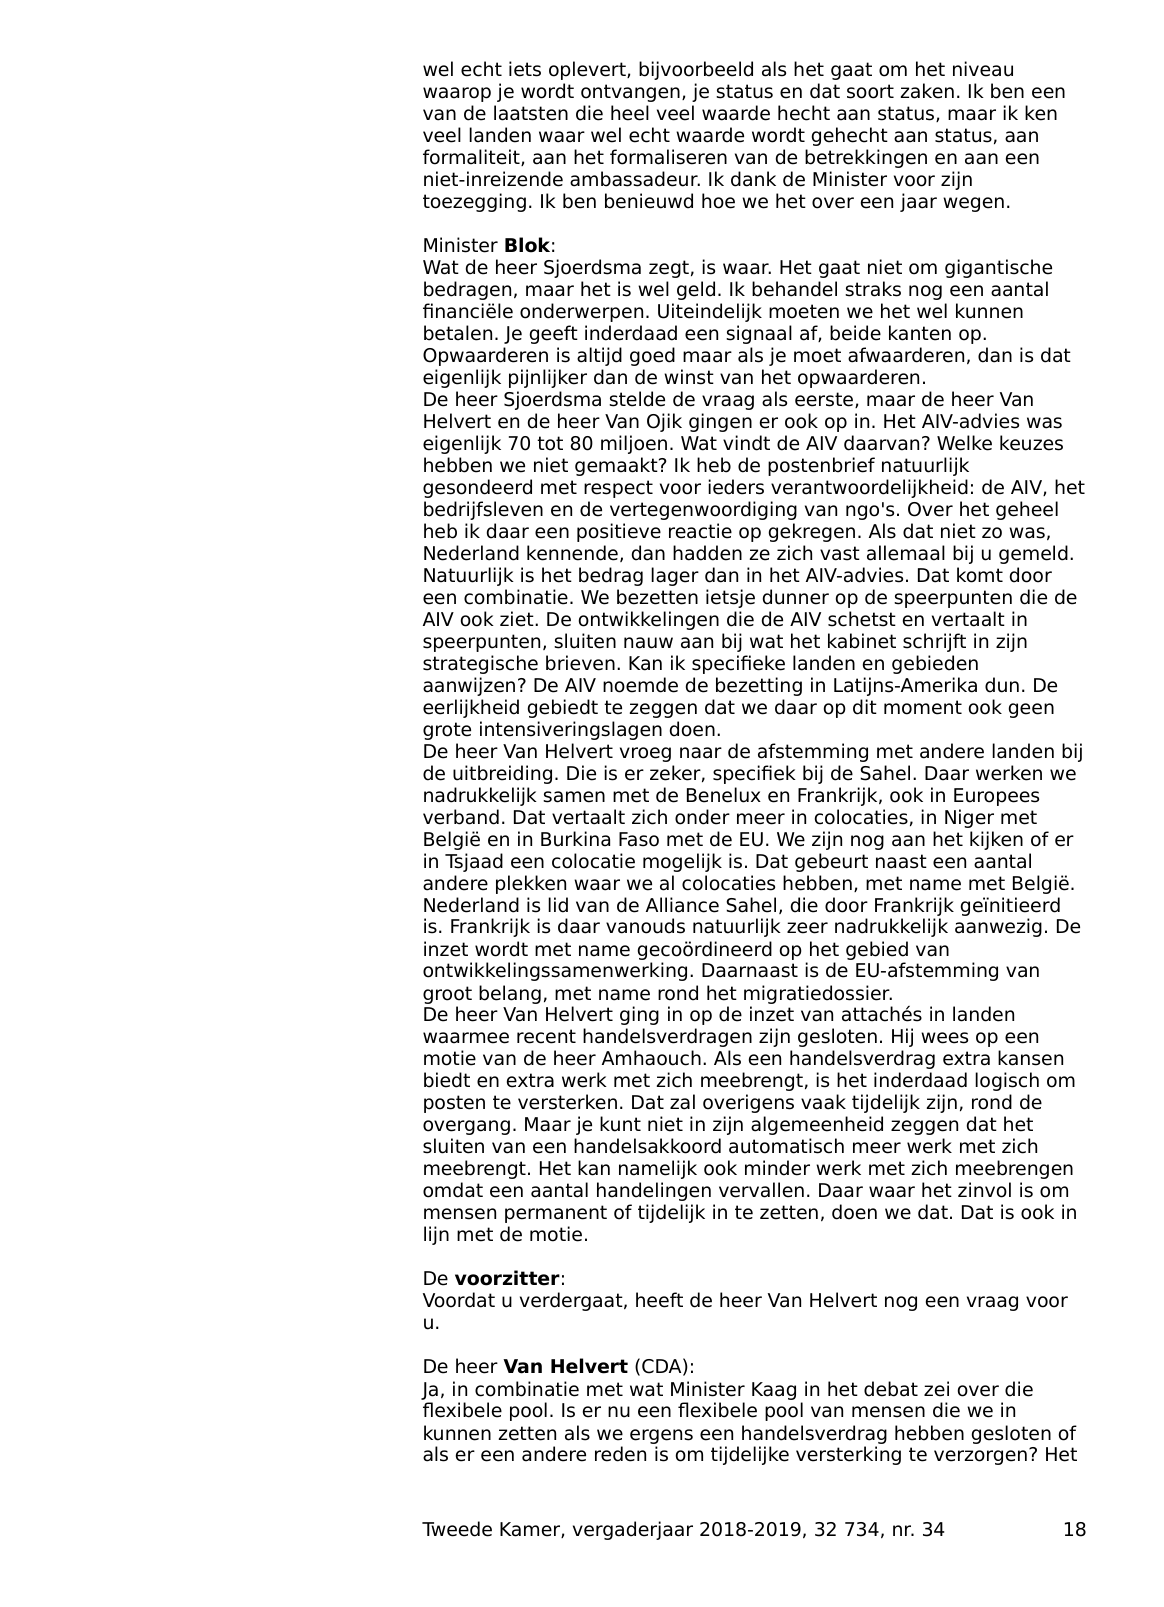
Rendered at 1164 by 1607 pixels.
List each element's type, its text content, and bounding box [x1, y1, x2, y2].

text Minister Blok: [422, 235, 1087, 257]
text De voorzitter: [422, 1268, 1087, 1290]
text Voordat u verdergaat, heeft de heer Van Helvert nog een vraag voor u. [422, 1290, 1087, 1334]
text De heer Van Helvert ging in op de inzet van attachés in landen waarmee recent handelsverdragen zijn gesloten. Hij wees op een motie van de heer Amhaouch. Als een handelsverdrag extra kansen biedt en extra werk met zich meebrengt, is het inderdaad logisch om posten te versterken. Dat zal overigens vaak tijdelijk zijn, rond de overgang. Maar je kunt niet in zijn algemeenheid zeggen dat het sluiten van een handelsakkoord automatisch meer werk met zich meebrengt. Het kan namelijk ook minder werk met zich meebrengen omdat een aantal handelingen vervallen. Daar waar het zinvol is om mensen permanent of tijdelijk in te zetten, doen we dat. Dat is ook in lijn met de motie. [422, 1004, 1087, 1246]
text De heer Van Helvert vroeg naar de afstemming met andere landen bij de uitbreiding. Die is er zeker, specifiek bij de Sahel. Daar werken we nadrukkelijk samen met de Benelux en Frankrijk, ook in Europees verband. Dat vertaalt zich onder meer in colocaties, in Niger met België en in Burkina Faso met de EU. We zijn nog aan het kijken of er in Tsjaad een colocatie mogelijk is. Dat gebeurt naast een aantal andere plekken waar we al colocaties hebben, met name met België. Nederland is lid van de Alliance Sahel, die door Frankrijk geïnitieerd is. Frankrijk is daar vanouds natuurlijk zeer nadrukkelijk aanwezig. De inzet wordt met name gecoördineerd op het gebied van ontwikkelingssamenwerking. Daarnaast is de EU-afstemming van groot belang, met name rond het migratiedossier. [422, 741, 1087, 1004]
text Wat de heer Sjoerdsma zegt, is waar. Het gaat niet om gigantische bedragen, maar het is wel geld. Ik behandel straks nog een aantal financiële onderwerpen. Uiteindelijk moeten we het wel kunnen betalen. Je geeft inderdaad een signaal af, beide kanten op. Opwaarderen is altijd goed maar als je moet afwaarderen, dan is dat eigenlijk pijnlijker dan de winst van het opwaarderen. [422, 257, 1087, 389]
text De heer Sjoerdsma stelde de vraag als eerste, maar de heer Van Helvert en de heer Van Ojik gingen er ook op in. Het AIV-advies was eigenlijk 70 tot 80 miljoen. Wat vindt de AIV daarvan? Welke keuzes hebben we niet gemaakt? Ik heb de postenbrief natuurlijk gesondeerd met respect voor ieders verantwoordelijkheid: de AIV, het bedrijfsleven en de vertegenwoordiging van ngo's. Over het geheel heb ik daar een positieve reactie op gekregen. Als dat niet zo was, Nederland kennende, dan hadden ze zich vast allemaal bij u gemeld. Natuurlijk is het bedrag lager dan in het AIV-advies. Dat komt door een combinatie. We bezetten ietsje dunner op de speerpunten die de AIV ook ziet. De ontwikkelingen die de AIV schetst en vertaalt in speerpunten, sluiten nauw aan bij wat het kabinet schrijft in zijn strategische brieven. Kan ik specifieke landen en gebieden aanwijzen? De AIV noemde de bezetting in Latijns-Amerika dun. De eerlijkheid gebiedt te zeggen dat we daar op dit moment ook geen grote intensiveringslagen doen. [422, 389, 1087, 741]
text De heer Van Helvert (CDA): [422, 1356, 1087, 1378]
text Ja, in combinatie met wat Minister Kaag in het debat zei over die flexibele pool. Is er nu een flexibele pool van mensen die we in kunnen zetten als we ergens een handelsverdrag hebben gesloten of als er een andere reden is om tijdelijke versterking te verzorgen? Het [422, 1378, 1087, 1466]
text wel echt iets oplevert, bijvoorbeeld als het gaat om het niveau waarop je wordt ontvangen, je status en dat soort zaken. Ik ben een van de laatsten die heel veel waarde hecht aan status, maar ik ken veel landen waar wel echt waarde wordt gehecht aan status, aan formaliteit, aan het formaliseren van de betrekkingen en aan een niet-inreizende ambassadeur. Ik dank de Minister voor zijn toezegging. Ik ben benieuwd hoe we het over een jaar wegen. [422, 59, 1087, 213]
